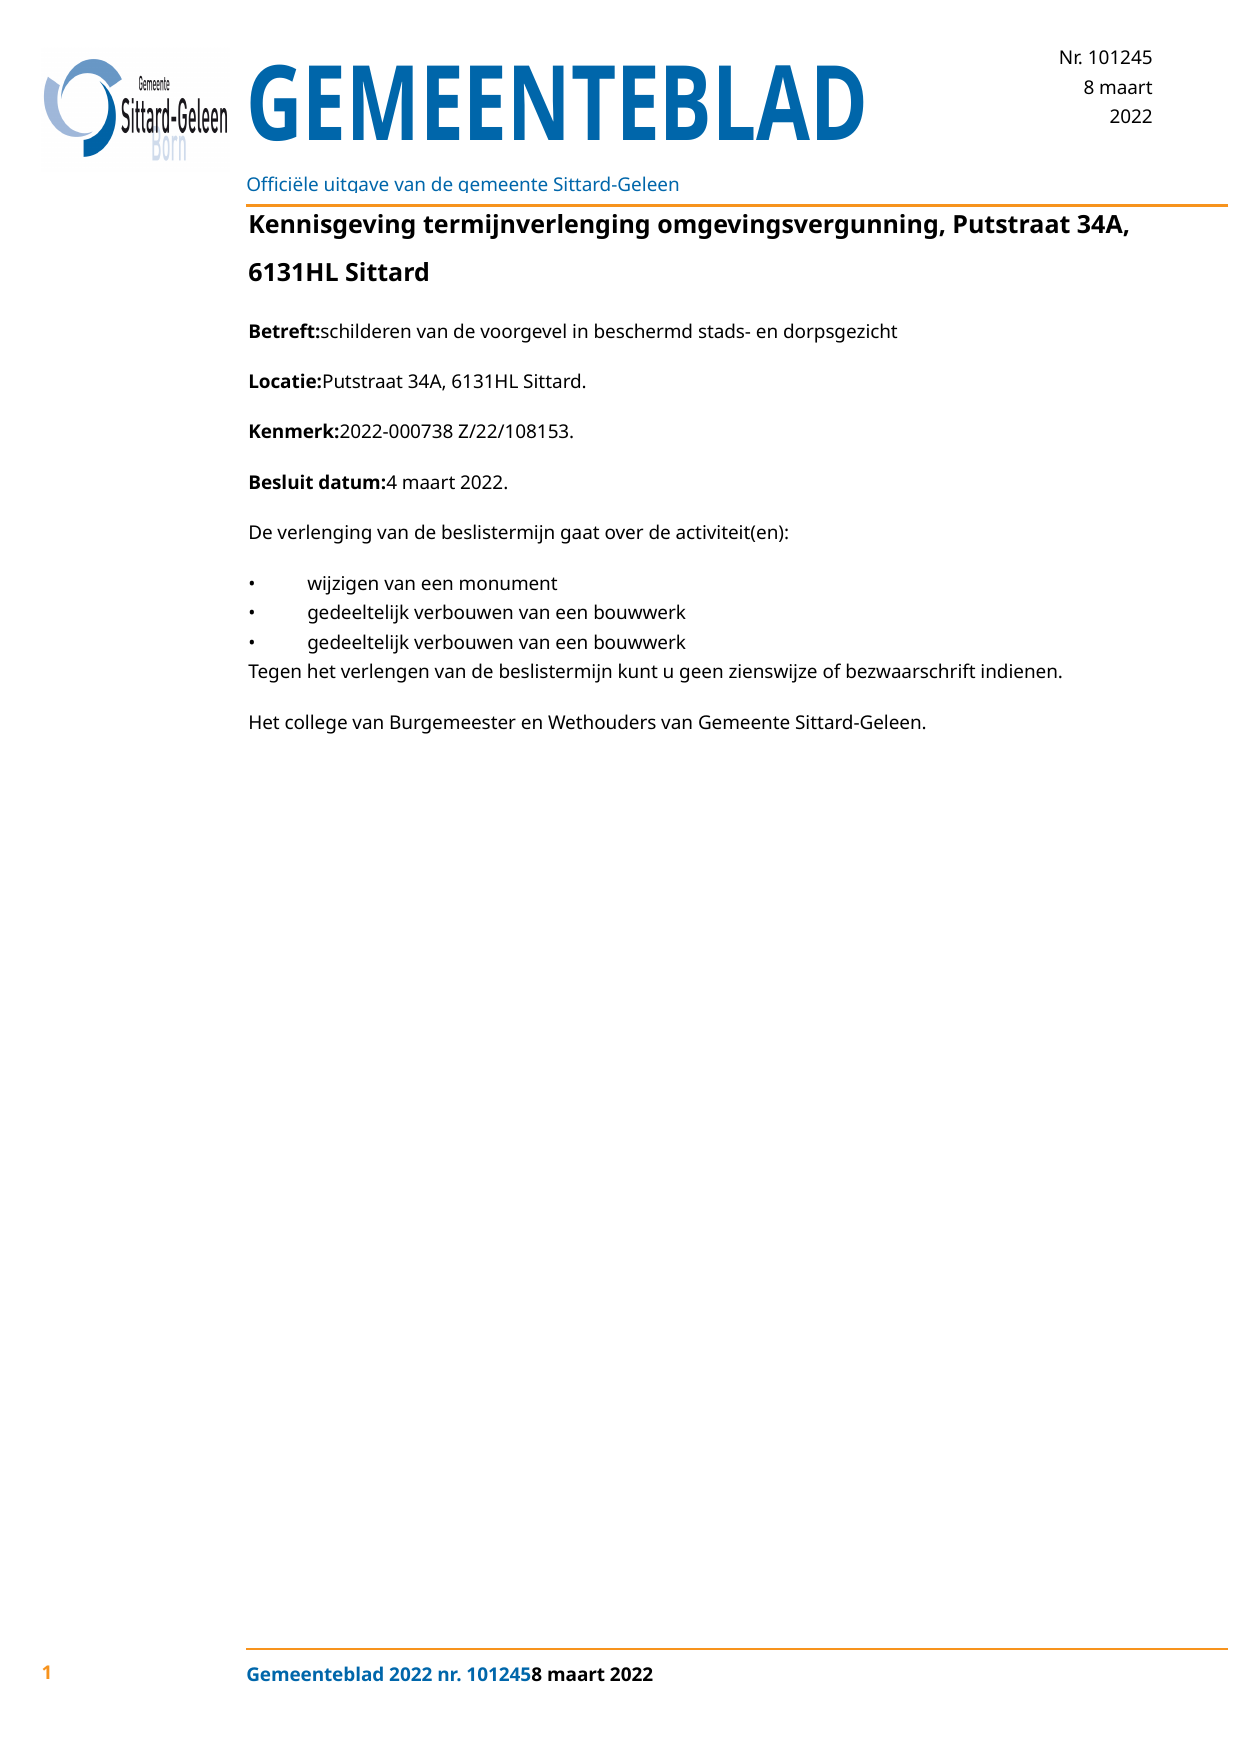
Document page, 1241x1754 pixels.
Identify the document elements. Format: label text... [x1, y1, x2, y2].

text Kenmerk:2022-000738 Z/22/108153. [248, 419, 1152, 444]
picture [41, 47, 231, 172]
text Besluit datum:4 maart 2022. [248, 469, 1152, 495]
list gedeeltelijk verbouwen van een bouwwerk [248, 599, 1152, 625]
text Locatie:Putstraat 34A, 6131HL Sittard. [248, 368, 1152, 394]
list wijzigen van een monument [248, 570, 1152, 596]
list gedeeltelijk verbouwen van een bouwwerk [248, 629, 1152, 655]
text Betreft:schilderen van de voorgevel in beschermd stads- en dorpsgezicht [248, 318, 1152, 344]
text De verlenging van de beslistermijn gaat over de activiteit(en): [248, 519, 1152, 545]
text Het college van Burgemeester en Wethouders van Gemeente Sittard-Geleen. [248, 709, 1152, 735]
text Kennisgeving termijnverlenging omgevingsvergunning, Putstraat 34A, 6131HL Sittard [248, 207, 1152, 288]
text Tegen het verlengen van de beslistermijn kunt u geen zienswijze of bezwaarschrift indienen. [248, 659, 1152, 684]
